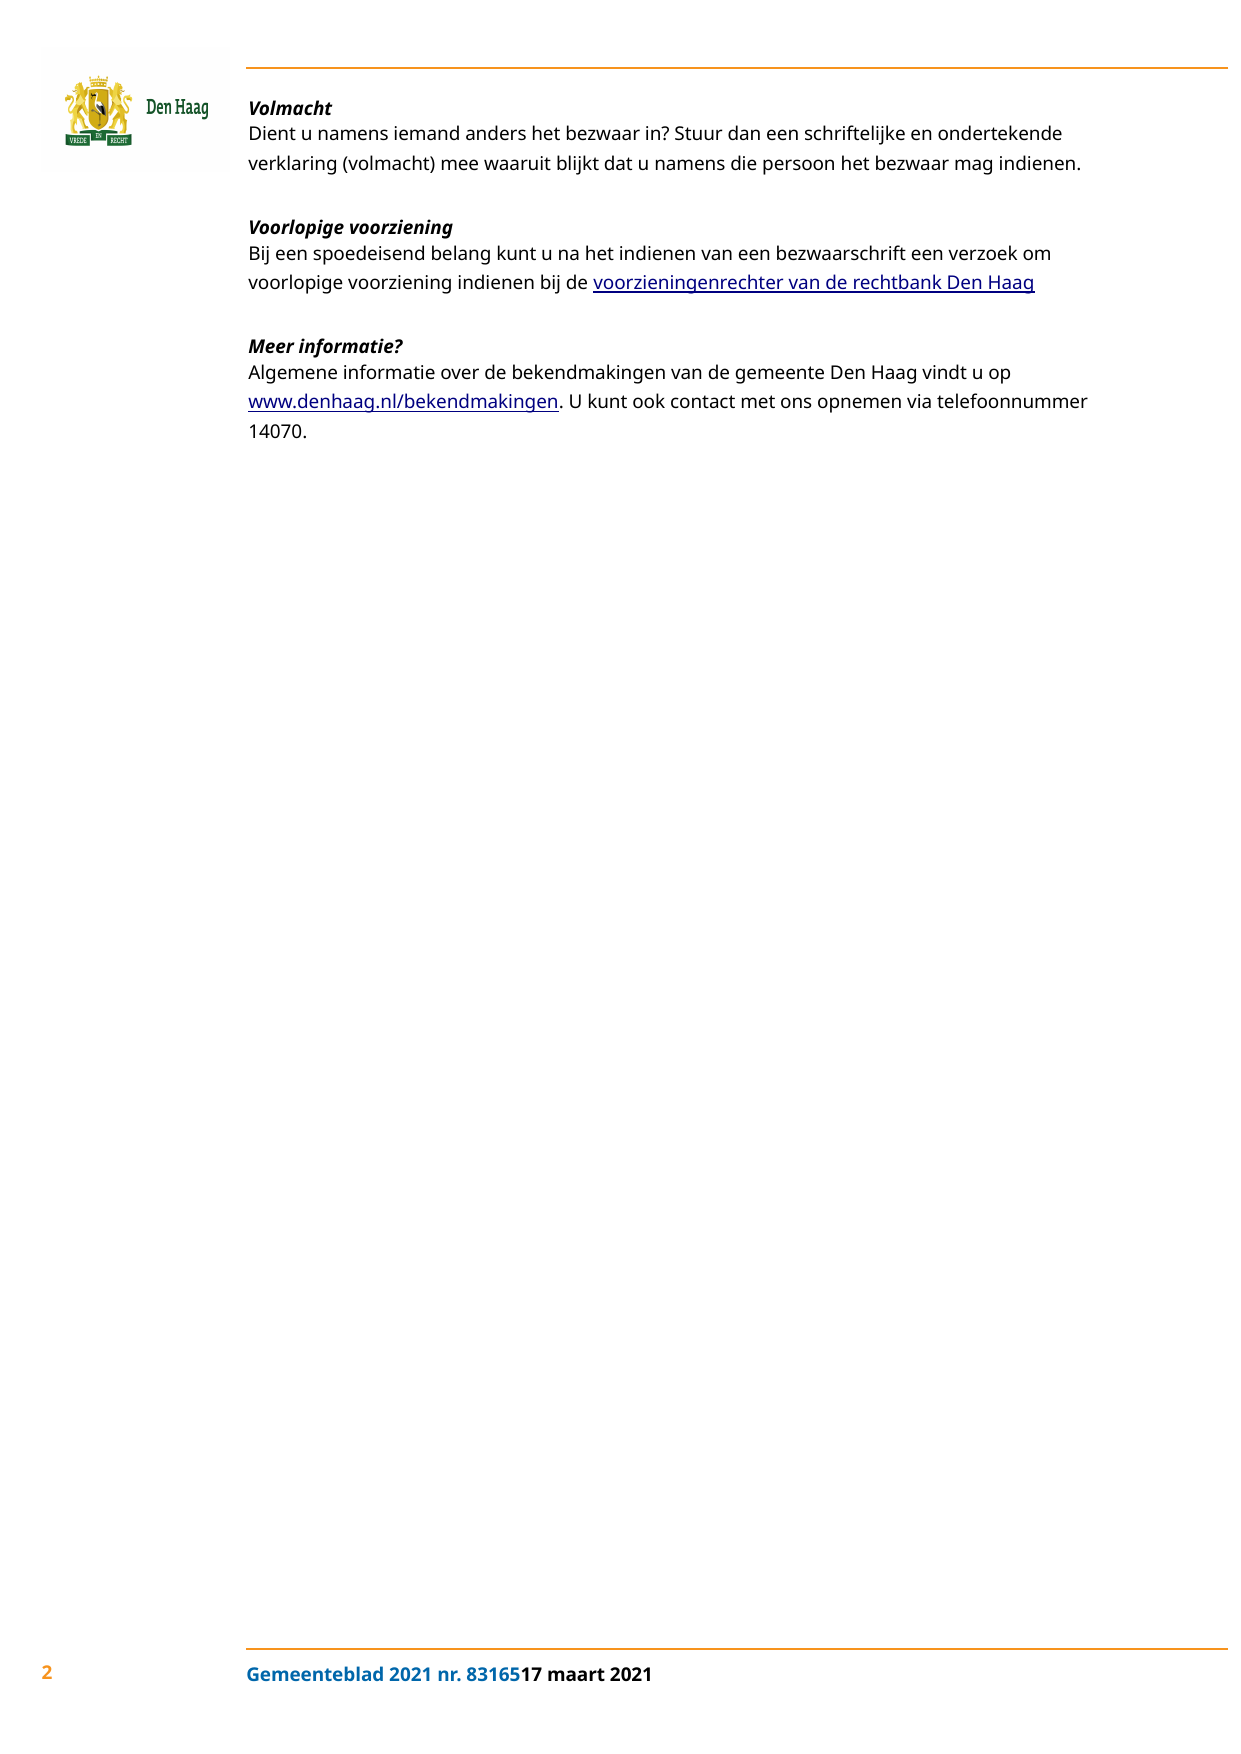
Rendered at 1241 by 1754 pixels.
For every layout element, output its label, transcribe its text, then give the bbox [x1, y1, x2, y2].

picture [41, 47, 231, 172]
text Algemene informatie over de bekendmakingen van de gemeente Den Haag vindt u op www.denhaag.nl/bekendmakingen. U kunt ook contact met ons opnemen via telefoonnummer 14070. [248, 359, 1152, 444]
text Voorlopige voorziening [248, 214, 1152, 240]
text Dient u namens iemand anders het bezwaar in? Stuur dan een schriftelijke en ondertekende verklaring (volmacht) mee waaruit blijkt dat u namens die persoon het bezwaar mag indienen. [248, 121, 1152, 176]
text Meer informatie? [248, 333, 1152, 359]
text Bij een spoedeisend belang kunt u na het indienen van een bezwaarschrift een verzoek om voorlopige voorziening indienen bij de voorzieningenrechter van de rechtbank Den Haag [248, 240, 1152, 295]
text Volmacht [248, 95, 1152, 121]
